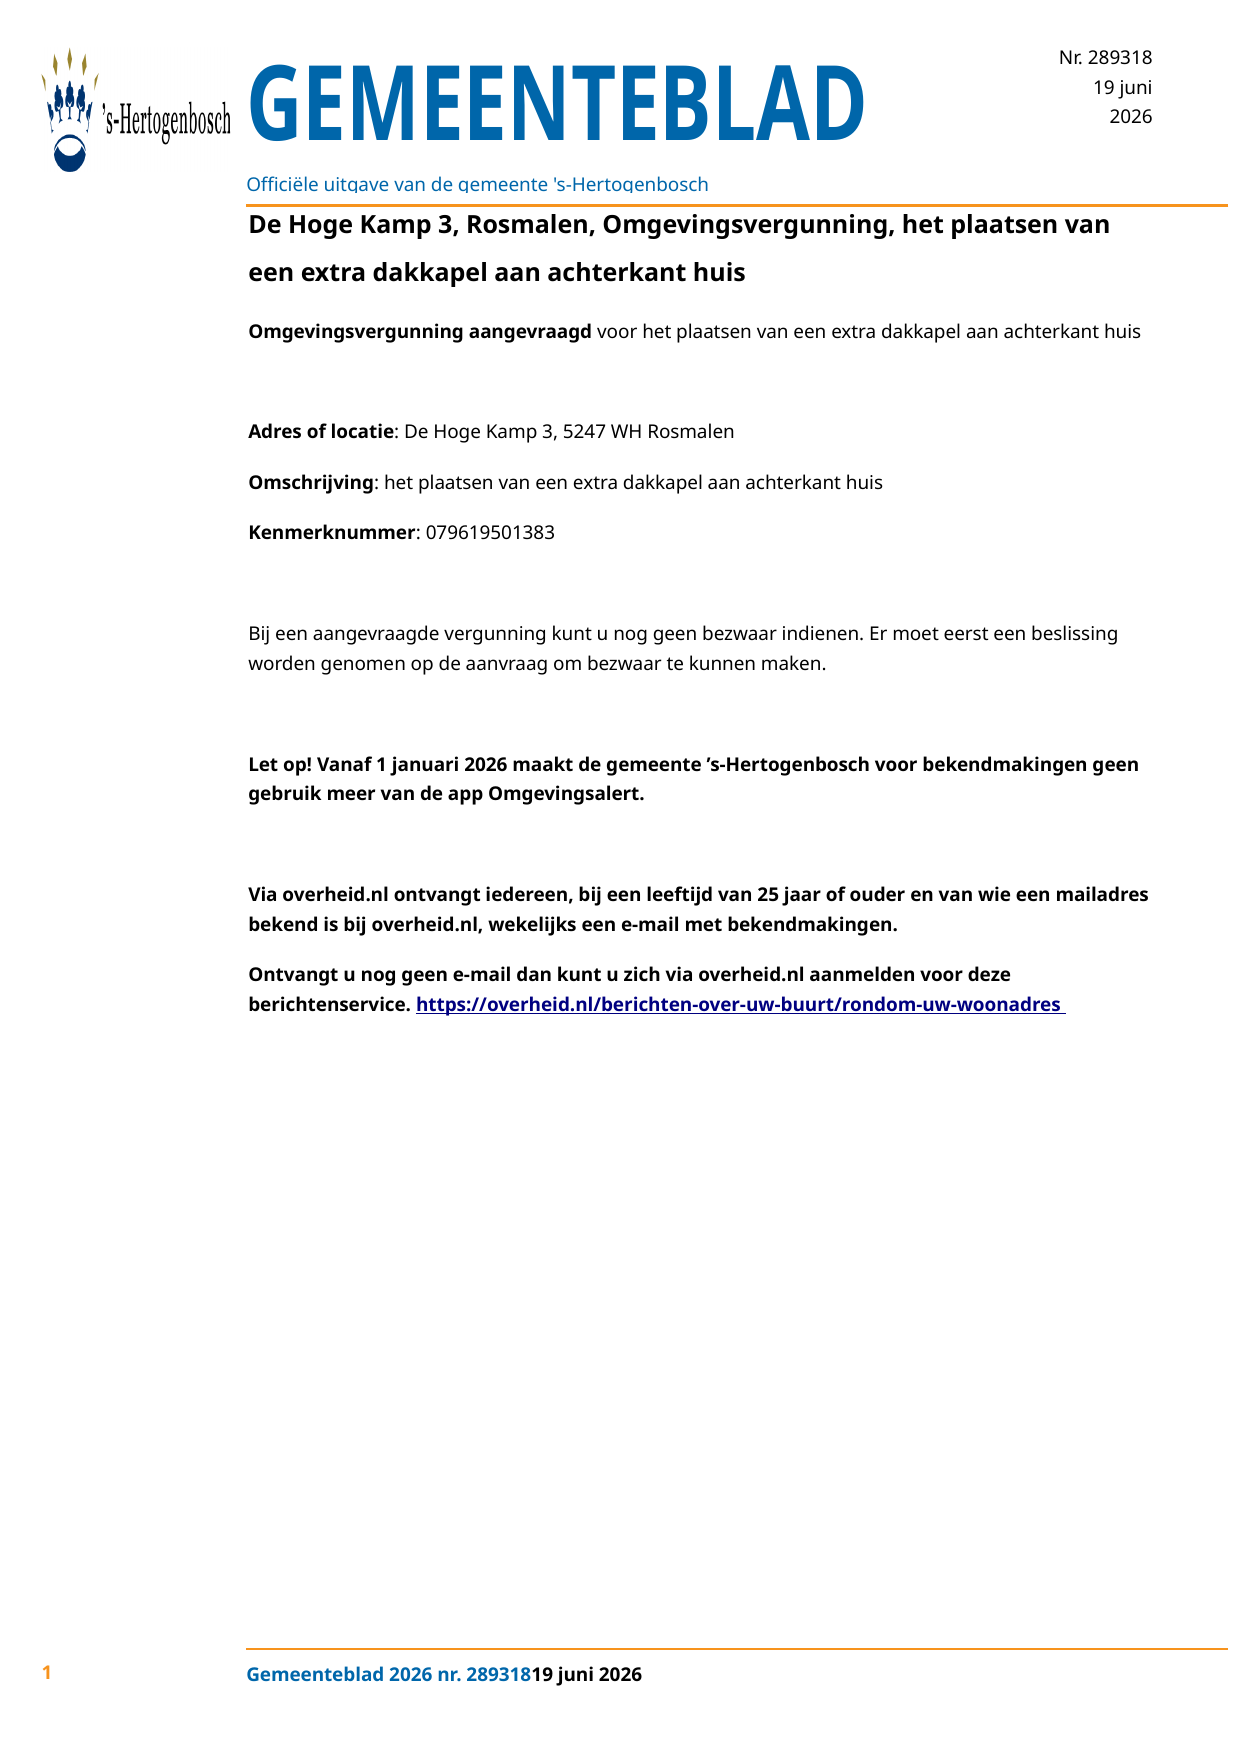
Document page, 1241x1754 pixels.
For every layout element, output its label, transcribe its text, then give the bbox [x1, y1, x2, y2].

text Kenmerknummer: 079619501383 [248, 519, 1152, 545]
text De Hoge Kamp 3, Rosmalen, Omgevingsvergunning, het plaatsen van een extra dakkapel aan achterkant huis [248, 207, 1152, 288]
text Ontvangt u nog geen e-mail dan kunt u zich via overheid.nl aanmelden voor deze berichtenservice. https://overheid.nl/berichten-over-uw-buurt/rondom-uw-woonadres [248, 961, 1152, 1017]
text Bij een aangevraagde vergunning kunt u nog geen bezwaar indienen. Er moet eerst een beslissing worden genomen op de aanvraag om bezwaar te kunnen maken. [248, 620, 1152, 676]
text Let op! Vanaf 1 januari 2026 maakt de gemeente ’s-Hertogenbosch voor bekendmakingen geen gebruik meer van de app Omgevingsalert. [248, 751, 1152, 806]
text Omschrijving: het plaatsen van een extra dakkapel aan achterkant huis [248, 469, 1152, 495]
text Adres of locatie: De Hoge Kamp 3, 5247 WH Rosmalen [248, 419, 1152, 444]
text Via overheid.nl ontvangt iedereen, bij een leeftijd van 25 jaar of ouder en van wie een mailadres bekend is bij overheid.nl, wekelijks een e-mail met bekendmakingen. [248, 881, 1152, 937]
picture [41, 47, 231, 172]
text Omgevingsvergunning aangevraagd voor het plaatsen van een extra dakkapel aan achterkant huis [248, 318, 1152, 344]
